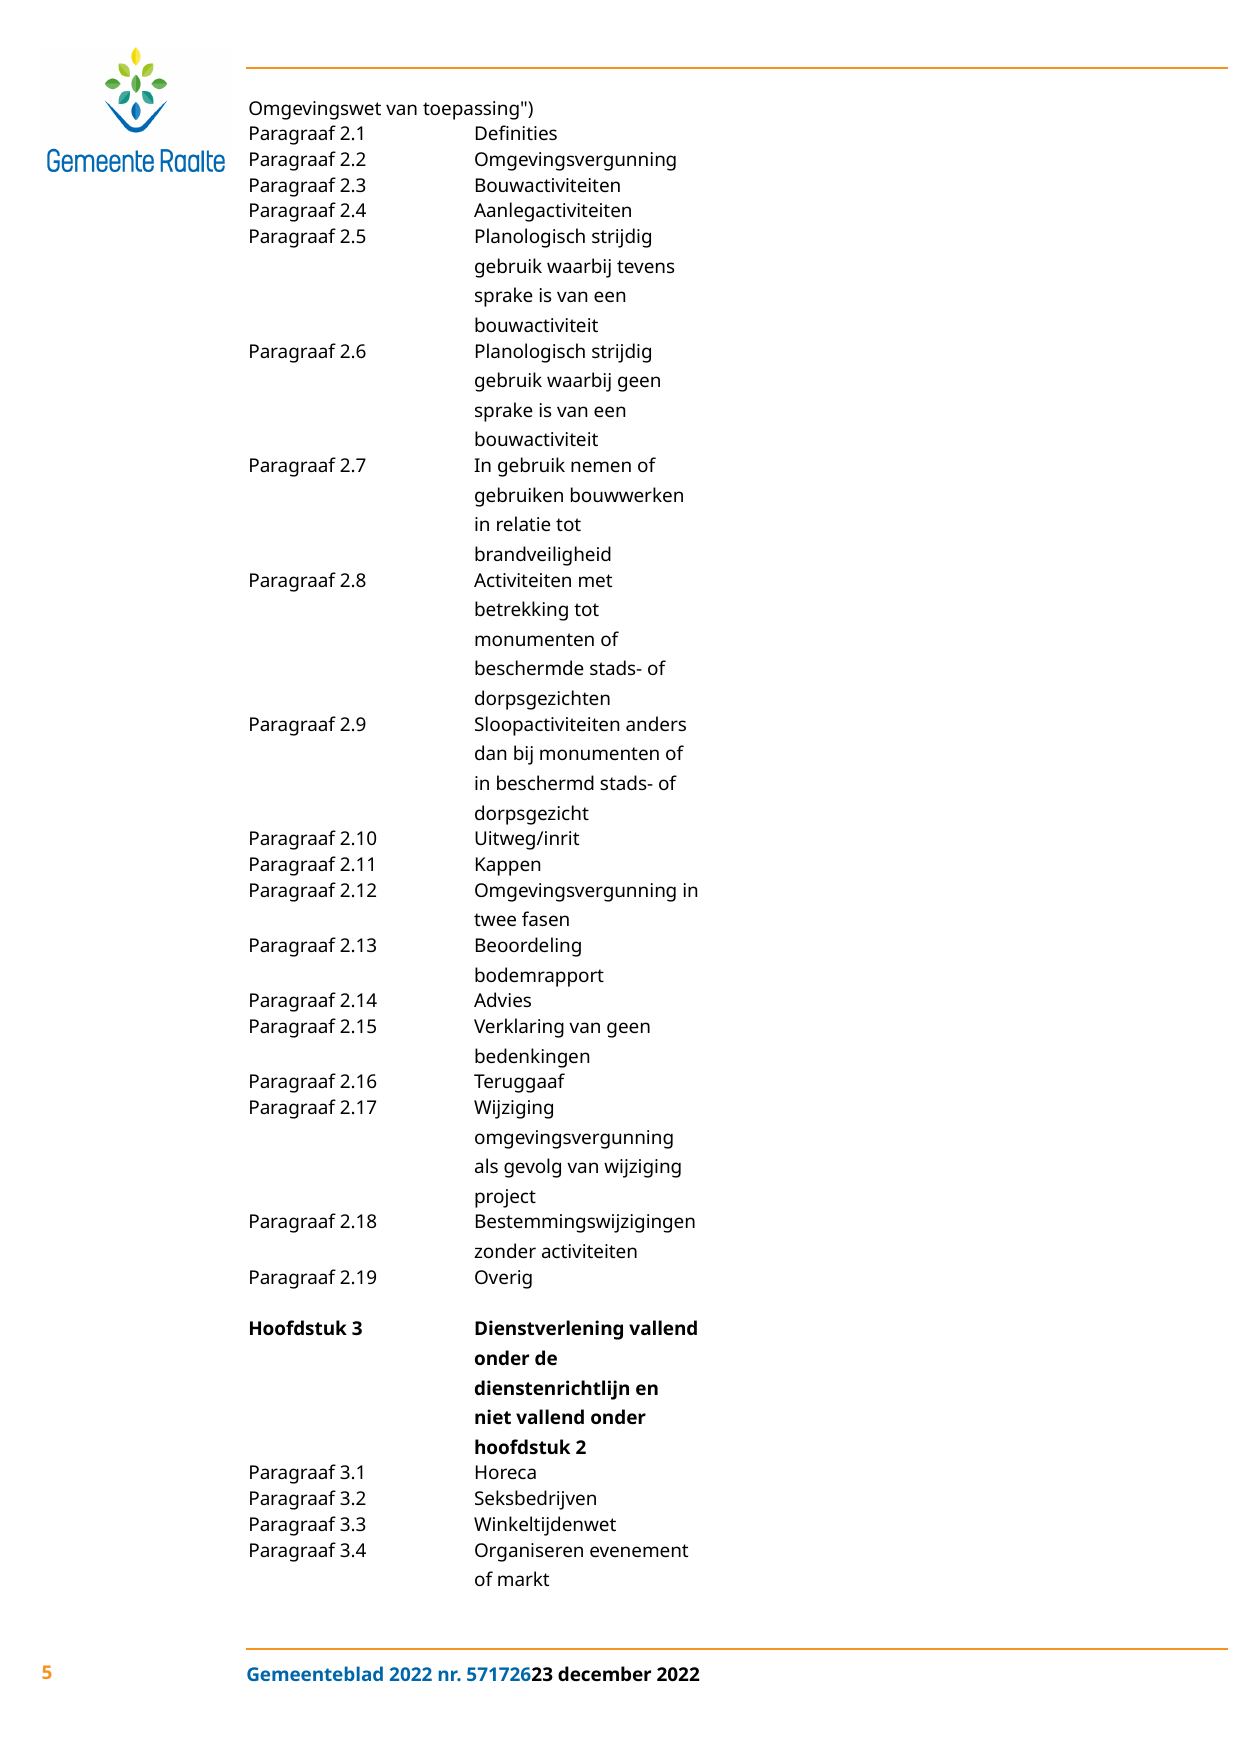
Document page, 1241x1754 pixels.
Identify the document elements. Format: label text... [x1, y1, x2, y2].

table_cell Paragraaf 2.4 [248, 198, 474, 223]
table_cell Kappen [474, 851, 700, 877]
table_cell Paragraaf 2.9 [248, 711, 474, 825]
table_cell Dienstverlening vallend onder de dienstenrichtlijn en niet vallend onder hoofdstuk 2 [474, 1316, 700, 1459]
table_cell Paragraaf 2.11 [248, 851, 474, 877]
table_cell Winkeltijdenwet [474, 1511, 700, 1537]
table_cell Activiteiten met betrekking tot monumenten of beschermde stads- of dorpsgezichten [474, 567, 700, 711]
table_cell Paragraaf 3.2 [248, 1485, 474, 1511]
table_cell [700, 1094, 926, 1209]
table_cell [700, 198, 926, 223]
table_cell [700, 338, 926, 452]
table_cell Paragraaf 3.3 [248, 1511, 474, 1537]
table_cell Overig [474, 1264, 700, 1290]
table_cell Paragraaf 2.16 [248, 1069, 474, 1094]
table_cell Teruggaaf [474, 1069, 700, 1094]
table_cell [700, 1316, 926, 1459]
table_cell [700, 146, 926, 172]
table_cell Uitweg/inrit [474, 825, 700, 851]
table_cell [700, 877, 926, 932]
table_cell [700, 932, 926, 987]
table_cell Paragraaf 2.1 [248, 121, 474, 146]
table_cell [700, 851, 926, 877]
table_cell [700, 1485, 926, 1511]
table_cell Paragraaf 3.1 [248, 1460, 474, 1485]
table_cell Advies [474, 988, 700, 1013]
table_cell Organiseren evenement of markt [474, 1537, 700, 1592]
table_cell Paragraaf 2.17 [248, 1094, 474, 1209]
table_cell Paragraaf 2.15 [248, 1013, 474, 1068]
table_cell Paragraaf 2.7 [248, 453, 474, 567]
table_cell Paragraaf 2.2 [248, 146, 474, 172]
table_cell Paragraaf 2.12 [248, 877, 474, 932]
table_cell Wijziging omgevingsvergunning als gevolg van wijziging project [474, 1094, 700, 1209]
table_cell Paragraaf 2.5 [248, 224, 474, 338]
table_cell [926, 95, 1152, 121]
table_cell Paragraaf 2.13 [248, 932, 474, 987]
table_cell [700, 711, 926, 825]
table_cell Paragraaf 2.18 [248, 1209, 474, 1264]
table_cell Definities [474, 121, 700, 146]
table_cell Paragraaf 2.3 [248, 172, 474, 198]
table_cell [700, 453, 926, 567]
table_cell [700, 121, 926, 146]
table_cell Omgevingsvergunning in twee fasen [474, 877, 700, 932]
table_cell Paragraaf 3.4 [248, 1537, 474, 1592]
table_cell [700, 567, 926, 711]
table_cell [700, 1209, 926, 1264]
table_cell [700, 825, 926, 851]
table_cell Bestemmingswijzigingen zonder activiteiten [474, 1209, 700, 1264]
table_cell In gebruik nemen of gebruiken bouwwerken in relatie tot brandveiligheid [474, 453, 700, 567]
table_cell [474, 1290, 700, 1316]
table_cell Paragraaf 2.19 [248, 1264, 474, 1290]
table_cell [700, 1511, 926, 1537]
table_cell [700, 172, 926, 198]
table_cell Verklaring van geen bedenkingen [474, 1013, 700, 1068]
table_cell [248, 1290, 474, 1316]
table_cell Horeca [474, 1460, 700, 1485]
table_cell Paragraaf 2.14 [248, 988, 474, 1013]
table_cell Paragraaf 2.10 [248, 825, 474, 851]
table_cell Aanlegactiviteiten [474, 198, 700, 223]
table_cell [700, 224, 926, 338]
table_cell Seksbedrijven [474, 1485, 700, 1511]
table_cell [700, 1460, 926, 1485]
table_cell Sloopactiviteiten anders dan bij monumenten of in beschermd stads- of dorpsgezicht [474, 711, 700, 825]
table_cell Bouwactiviteiten [474, 172, 700, 198]
table_cell Planologisch strijdig gebruik waarbij geen sprake is van een bouwactiviteit [474, 338, 700, 452]
table_cell Paragraaf 2.8 [248, 567, 474, 711]
table_cell Planologisch strijdig gebruik waarbij tevens sprake is van een bouwactiviteit [474, 224, 700, 338]
table_cell [700, 988, 926, 1013]
table_cell Paragraaf 2.6 [248, 338, 474, 452]
table_cell [700, 1290, 926, 1316]
table_cell Omgevingswet van toepassing") [248, 95, 926, 121]
table_cell Omgevingsvergunning [474, 146, 700, 172]
table_cell Beoordeling bodemrapport [474, 932, 700, 987]
table_cell [700, 1264, 926, 1290]
picture [41, 47, 231, 172]
table_cell Hoofdstuk 3 [248, 1316, 474, 1459]
table_cell [700, 1537, 926, 1592]
table_cell [700, 1013, 926, 1068]
table_cell [700, 1069, 926, 1094]
